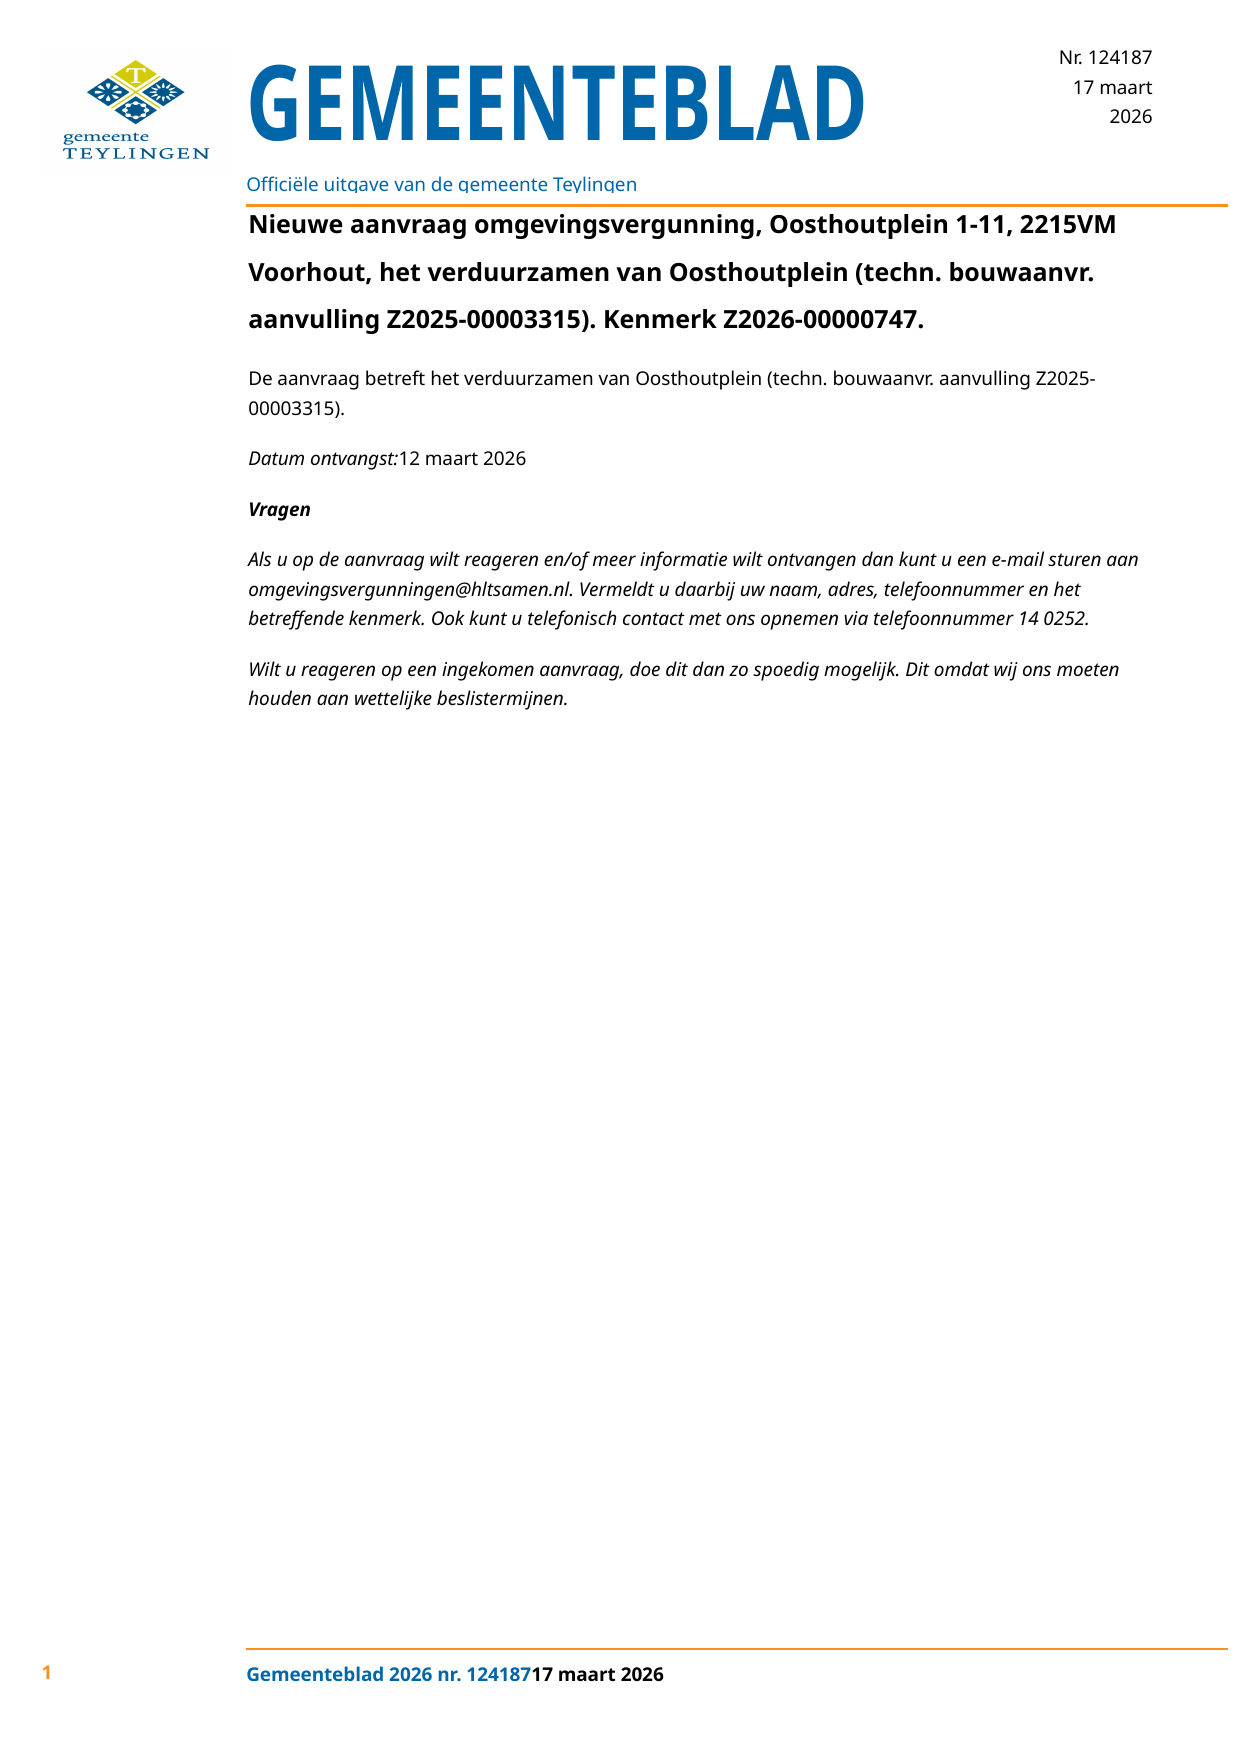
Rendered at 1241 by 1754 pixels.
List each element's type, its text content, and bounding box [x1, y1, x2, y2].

text Als u op de aanvraag wilt reageren en/of meer informatie wilt ontvangen dan kunt u een e-mail sturen aan omgevingsvergunningen@hltsamen.nl. Vermeldt u daarbij uw naam, adres, telefoonnummer en het betreffende kenmerk. Ook kunt u telefonisch contact met ons opnemen via telefoonnummer 14 0252. [248, 546, 1152, 631]
text Vragen [248, 496, 1152, 522]
text Datum ontvangst:12 maart 2026 [248, 446, 1152, 471]
text De aanvraag betreft het verduurzamen van Oosthoutplein (techn. bouwaanvr. aanvulling Z2025-00003315). [248, 366, 1152, 421]
picture [41, 47, 231, 172]
text Wilt u reageren op een ingekomen aanvraag, doe dit dan zo spoedig mogelijk. Dit omdat wij ons moeten houden aan wettelijke beslistermijnen. [248, 656, 1152, 711]
text Nieuwe aanvraag omgevingsvergunning, Oosthoutplein 1-11, 2215VM Voorhout, het verduurzamen van Oosthoutplein (techn. bouwaanvr. aanvulling Z2025-00003315). Kenmerk Z2026-00000747. [248, 207, 1152, 336]
